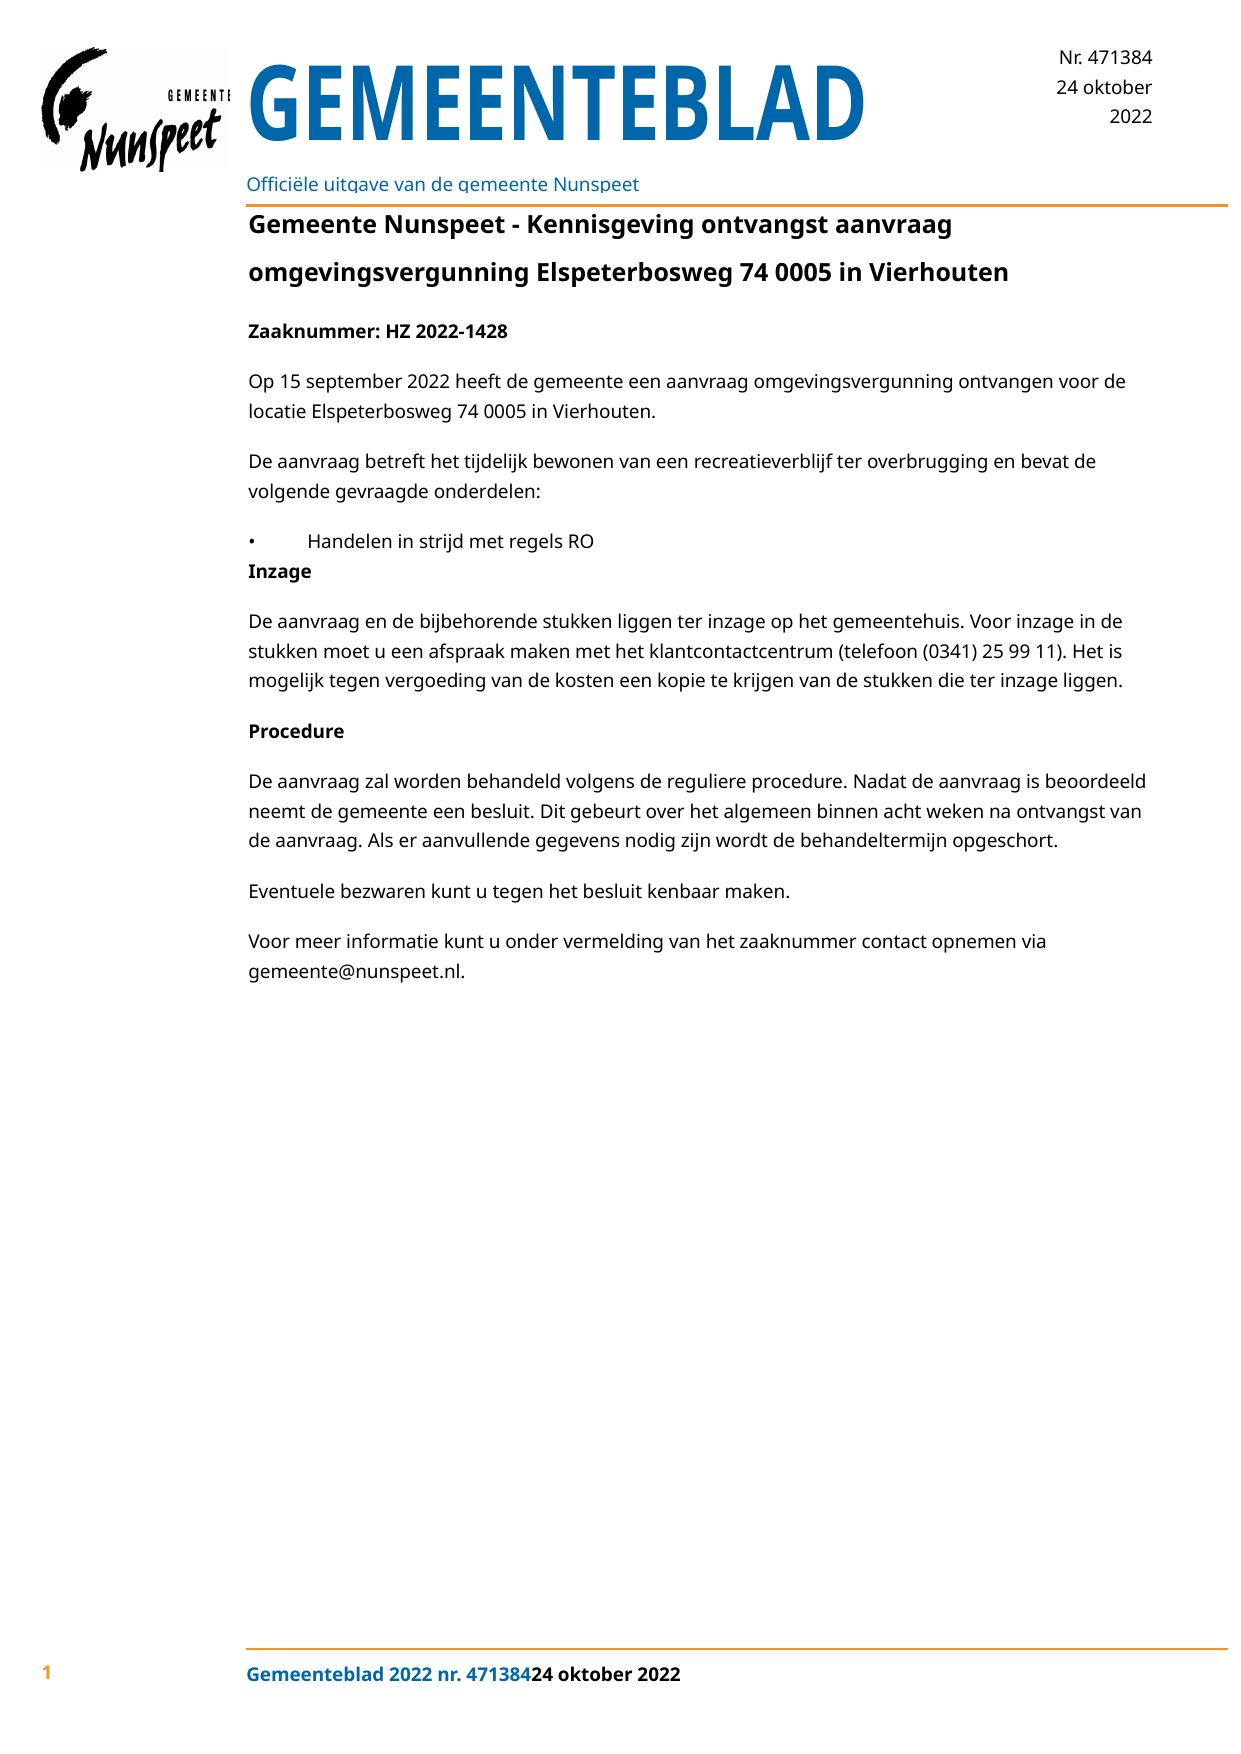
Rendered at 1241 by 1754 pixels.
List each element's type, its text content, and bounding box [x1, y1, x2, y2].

text Procedure [248, 718, 1152, 744]
text Inzage [248, 558, 1152, 584]
text Eventuele bezwaren kunt u tegen het besluit kenbaar maken. [248, 878, 1152, 904]
text Op 15 september 2022 heeft de gemeente een aanvraag omgevingsvergunning ontvangen voor de locatie Elspeterbosweg 74 0005 in Vierhouten. [248, 368, 1152, 424]
picture [41, 47, 231, 172]
text Voor meer informatie kunt u onder vermelding van het zaaknummer contact opnemen via gemeente@nunspeet.nl. [248, 928, 1152, 984]
text Gemeente Nunspeet - Kennisgeving ontvangst aanvraag omgevingsvergunning Elspeterbosweg 74 0005 in Vierhouten [248, 207, 1152, 288]
text De aanvraag en de bijbehorende stukken liggen ter inzage op het gemeentehuis. Voor inzage in de stukken moet u een afspraak maken met het klantcontactcentrum (telefoon (0341) 25 99 11). Het is mogelijk tegen vergoeding van de kosten een kopie te krijgen van de stukken die ter inzage liggen. [248, 608, 1152, 693]
text Zaaknummer: HZ 2022-1428 [248, 318, 1152, 344]
text De aanvraag betreft het tijdelijk bewonen van een recreatieverblijf ter overbrugging en bevat de volgende gevraagde onderdelen: [248, 448, 1152, 504]
text De aanvraag zal worden behandeld volgens de reguliere procedure. Nadat de aanvraag is beoordeeld neemt de gemeente een besluit. Dit gebeurt over het algemeen binnen acht weken na ontvangst van de aanvraag. Als er aanvullende gegevens nodig zijn wordt de behandeltermijn opgeschort. [248, 768, 1152, 853]
list Handelen in strijd met regels RO [248, 528, 1152, 554]
